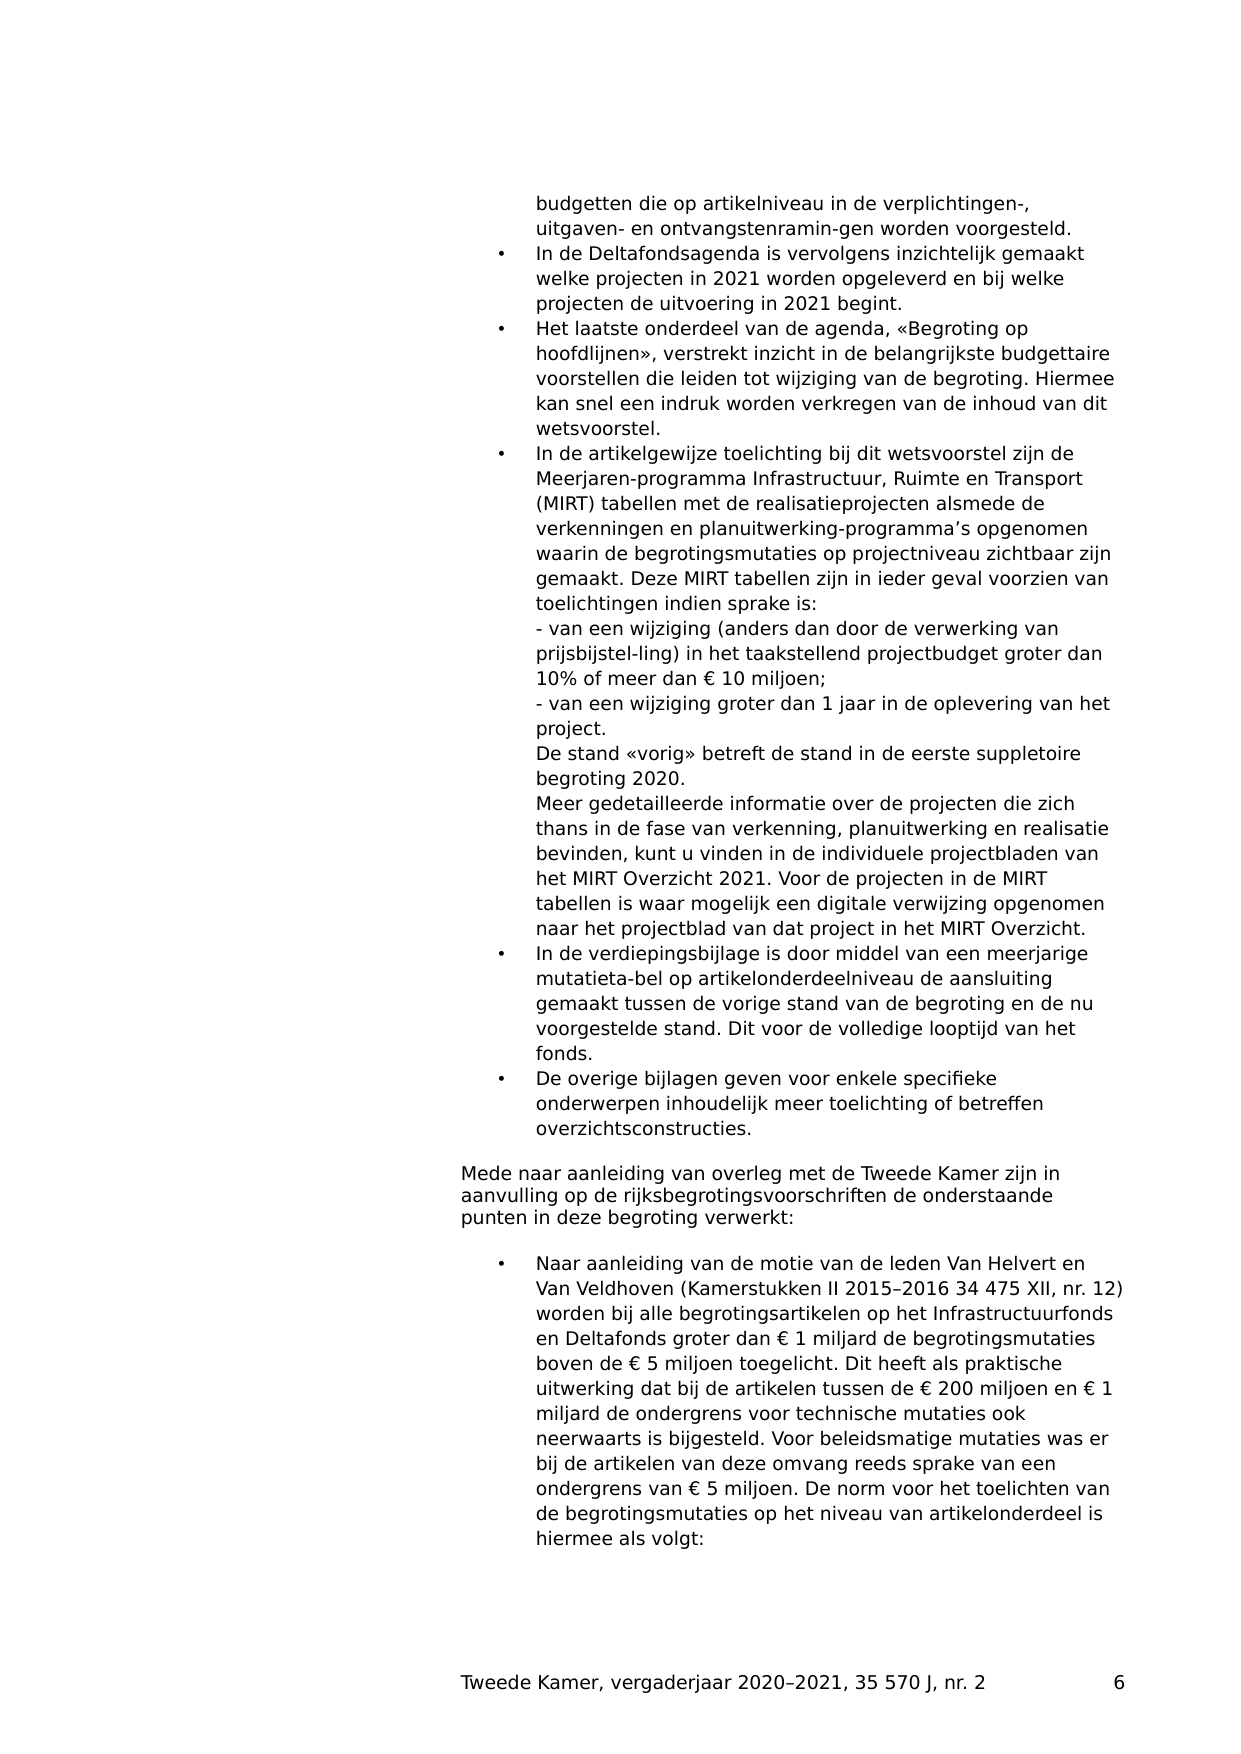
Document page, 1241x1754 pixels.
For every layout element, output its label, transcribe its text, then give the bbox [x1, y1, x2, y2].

list De stand «vorig» betreft de stand in de eerste suppletoire begroting 2020. [498, 741, 1125, 791]
list Het laatste onderdeel van de agenda, «Begroting op hoofdlijnen», verstrekt inzicht in de belangrijkste budgettaire voorstellen die leiden tot wijziging van de begroting. Hiermee kan snel een indruk worden verkregen van de inhoud van dit wetsvoorstel. [498, 316, 1125, 441]
list budgetten die op artikelniveau in de verplichtingen-, uitgaven- en ontvangstenramin-gen worden voorgesteld. [498, 191, 1125, 241]
text Mede naar aanleiding van overleg met de Tweede Kamer zijn in aanvulling op de rijksbegrotingsvoorschriften de onderstaande punten in deze begroting verwerkt: [461, 1163, 1125, 1251]
list Naar aanleiding van de motie van de leden Van Helvert en Van Veldhoven (Kamerstukken II 2015–2016 34 475 XII, nr. 12) worden bij alle begrotingsartikelen op het Infrastructuurfonds en Deltafonds groter dan € 1 miljard de begrotingsmutaties boven de € 5 miljoen toegelicht. Dit heeft als praktische uitwerking dat bij de artikelen tussen de € 200 miljoen en € 1 miljard de ondergrens voor technische mutaties ook neerwaarts is bijgesteld. Voor beleidsmatige mutaties was er bij de artikelen van deze omvang reeds sprake van een ondergrens van € 5 miljoen. De norm voor het toelichten van de begrotingsmutaties op het niveau van artikelonderdeel is hiermee als volgt: [498, 1251, 1125, 1551]
list Meer gedetailleerde informatie over de projecten die zich thans in de fase van verkenning, planuitwerking en realisatie bevinden, kunt u vinden in de individuele projectbladen van het MIRT Overzicht 2021. Voor de projecten in de MIRT tabellen is waar mogelijk een digitale verwijzing opgenomen naar het projectblad van dat project in het MIRT Overzicht. [498, 791, 1125, 941]
list De overige bijlagen geven voor enkele specifieke onderwerpen inhoudelijk meer toelichting of betreffen overzichtsconstructies. [498, 1066, 1125, 1141]
list In de artikelgewijze toelichting bij dit wetsvoorstel zijn de Meerjaren-programma Infrastructuur, Ruimte en Transport (MIRT) tabellen met de realisatieprojecten alsmede de verkenningen en planuitwerking-programma’s opgenomen waarin de begrotingsmutaties op projectniveau zichtbaar zijn gemaakt. Deze MIRT tabellen zijn in ieder geval voorzien van toelichtingen indien sprake is: [498, 441, 1125, 616]
list In de verdiepingsbijlage is door middel van een meerjarige mutatieta-bel op artikelonderdeelniveau de aansluiting gemaakt tussen de vorige stand van de begroting en de nu voorgestelde stand. Dit voor de volledige looptijd van het fonds. [498, 941, 1125, 1066]
list - van een wijziging (anders dan door de verwerking van prijsbijstel-ling) in het taakstellend projectbudget groter dan 10% of meer dan € 10 miljoen; [498, 616, 1125, 691]
list - van een wijziging groter dan 1 jaar in de oplevering van het project. [498, 691, 1125, 741]
list In de Deltafondsagenda is vervolgens inzichtelijk gemaakt welke projecten in 2021 worden opgeleverd en bij welke projecten de uitvoering in 2021 begint. [498, 241, 1125, 316]
